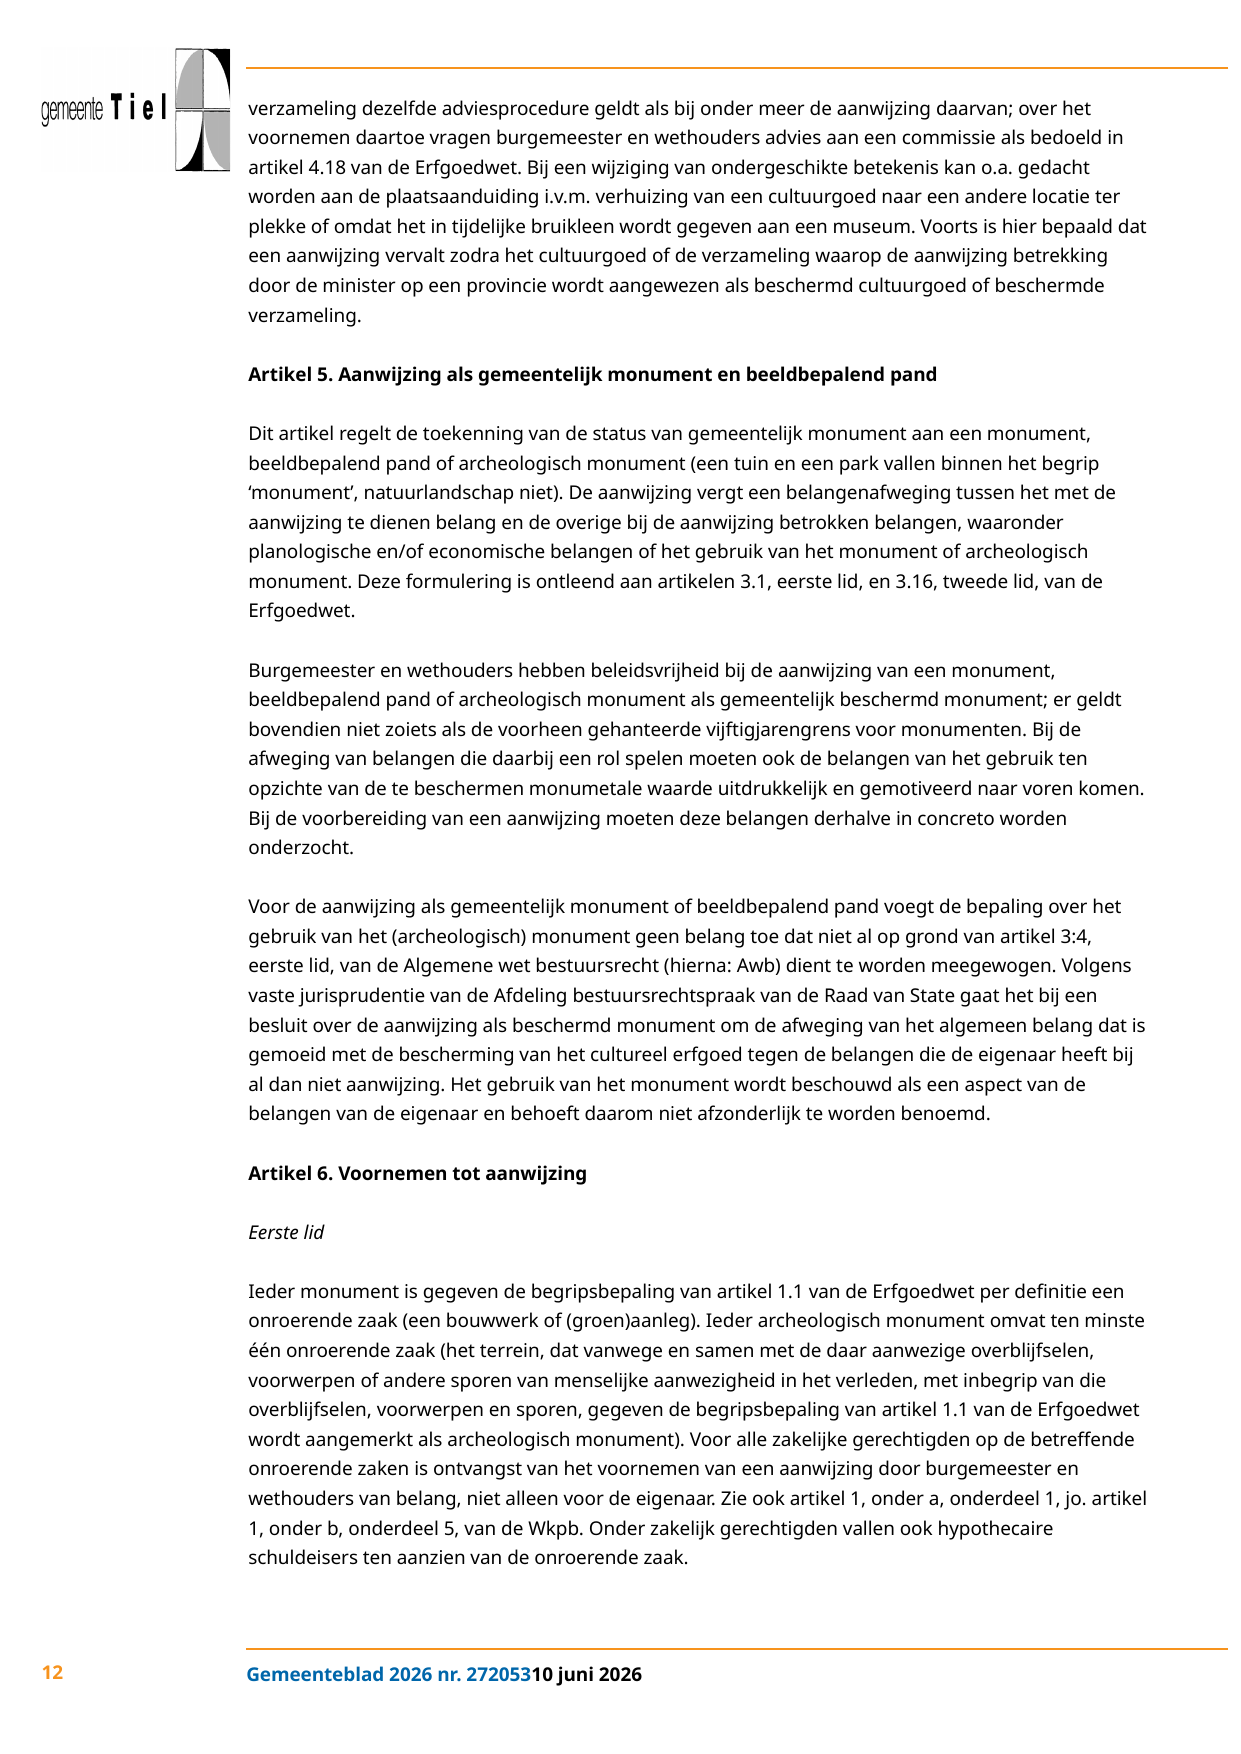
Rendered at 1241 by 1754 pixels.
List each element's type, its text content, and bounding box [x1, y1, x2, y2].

text Eerste lid [248, 1219, 1152, 1245]
text Voor de aanwijzing als gemeentelijk monument of beeldbepalend pand voegt de bepaling over het gebruik van het (archeologisch) monument geen belang toe dat niet al op grond van artikel 3:4, eerste lid, van de Algemene wet bestuursrecht (hierna: Awb) dient te worden meegewogen. Volgens vaste jurisprudentie van de Afdeling bestuursrechtspraak van de Raad van State gaat het bij een besluit over de aanwijzing als beschermd monument om de afweging van het algemeen belang dat is gemoeid met de bescherming van het cultureel erfgoed tegen de belangen die de eigenaar heeft bij al dan niet aanwijzing. Het gebruik van het monument wordt beschouwd als een aspect van de belangen van de eigenaar en behoeft daarom niet afzonderlijk te worden benoemd. [248, 893, 1152, 1126]
text Ieder monument is gegeven de begripsbepaling van artikel 1.1 van de Erfgoedwet per definitie een onroerende zaak (een bouwwerk of (groen)aanleg). Ieder archeologisch monument omvat ten minste één onroerende zaak (het terrein, dat vanwege en samen met de daar aanwezige overblijfselen, voorwerpen of andere sporen van menselijke aanwezigheid in het verleden, met inbegrip van die overblijfselen, voorwerpen en sporen, gegeven de begripsbepaling van artikel 1.1 van de Erfgoedwet wordt aangemerkt als archeologisch monument). Voor alle zakelijke gerechtigden op de betreffende onroerende zaken is ontvangst van het voornemen van een aanwijzing door burgemeester en wethouders van belang, niet alleen voor de eigenaar. Zie ook artikel 1, onder a, onderdeel 1, jo. artikel 1, onder b, onderdeel 5, van de Wkpb. Onder zakelijk gerechtigden vallen ook hypothecaire schuldeisers ten aanzien van de onroerende zaak. [248, 1278, 1152, 1570]
text Artikel 5. Aanwijzing als gemeentelijk monument en beeldbepalend pand [248, 361, 1152, 387]
text Dit artikel regelt de toekenning van de status van gemeentelijk monument aan een monument, beeldbepalend pand of archeologisch monument (een tuin en een park vallen binnen het begrip ‘monument’, natuurlandschap niet). De aanwijzing vergt een belangenafweging tussen het met de aanwijzing te dienen belang en de overige bij de aanwijzing betrokken belangen, waaronder planologische en/of economische belangen of het gebruik van het monument of archeologisch monument. Deze formulering is ontleend aan artikelen 3.1, eerste lid, en 3.16, tweede lid, van de Erfgoedwet. [248, 420, 1152, 623]
picture [41, 47, 231, 172]
text Artikel 6. Voornemen tot aanwijzing [248, 1160, 1152, 1186]
text verzameling dezelfde adviesprocedure geldt als bij onder meer de aanwijzing daarvan; over het voornemen daartoe vragen burgemeester en wethouders advies aan een commissie als bedoeld in artikel 4.18 van de Erfgoedwet. Bij een wijziging van ondergeschikte betekenis kan o.a. gedacht worden aan de plaatsaanduiding i.v.m. verhuizing van een cultuurgoed naar een andere locatie ter plekke of omdat het in tijdelijke bruikleen wordt gegeven aan een museum. Voorts is hier bepaald dat een aanwijzing vervalt zodra het cultuurgoed of de verzameling waarop de aanwijzing betrekking door de minister op een provincie wordt aangewezen als beschermd cultuurgoed of beschermde verzameling. [248, 95, 1152, 328]
text Burgemeester en wethouders hebben beleidsvrijheid bij de aanwijzing van een monument, beeldbepalend pand of archeologisch monument als gemeentelijk beschermd monument; er geldt bovendien niet zoiets als de voorheen gehanteerde vijftigjarengrens voor monumenten. Bij de afweging van belangen die daarbij een rol spelen moeten ook de belangen van het gebruik ten opzichte van de te beschermen monumetale waarde uitdrukkelijk en gemotiveerd naar voren komen. Bij de voorbereiding van een aanwijzing moeten deze belangen derhalve in concreto worden onderzocht. [248, 657, 1152, 860]
